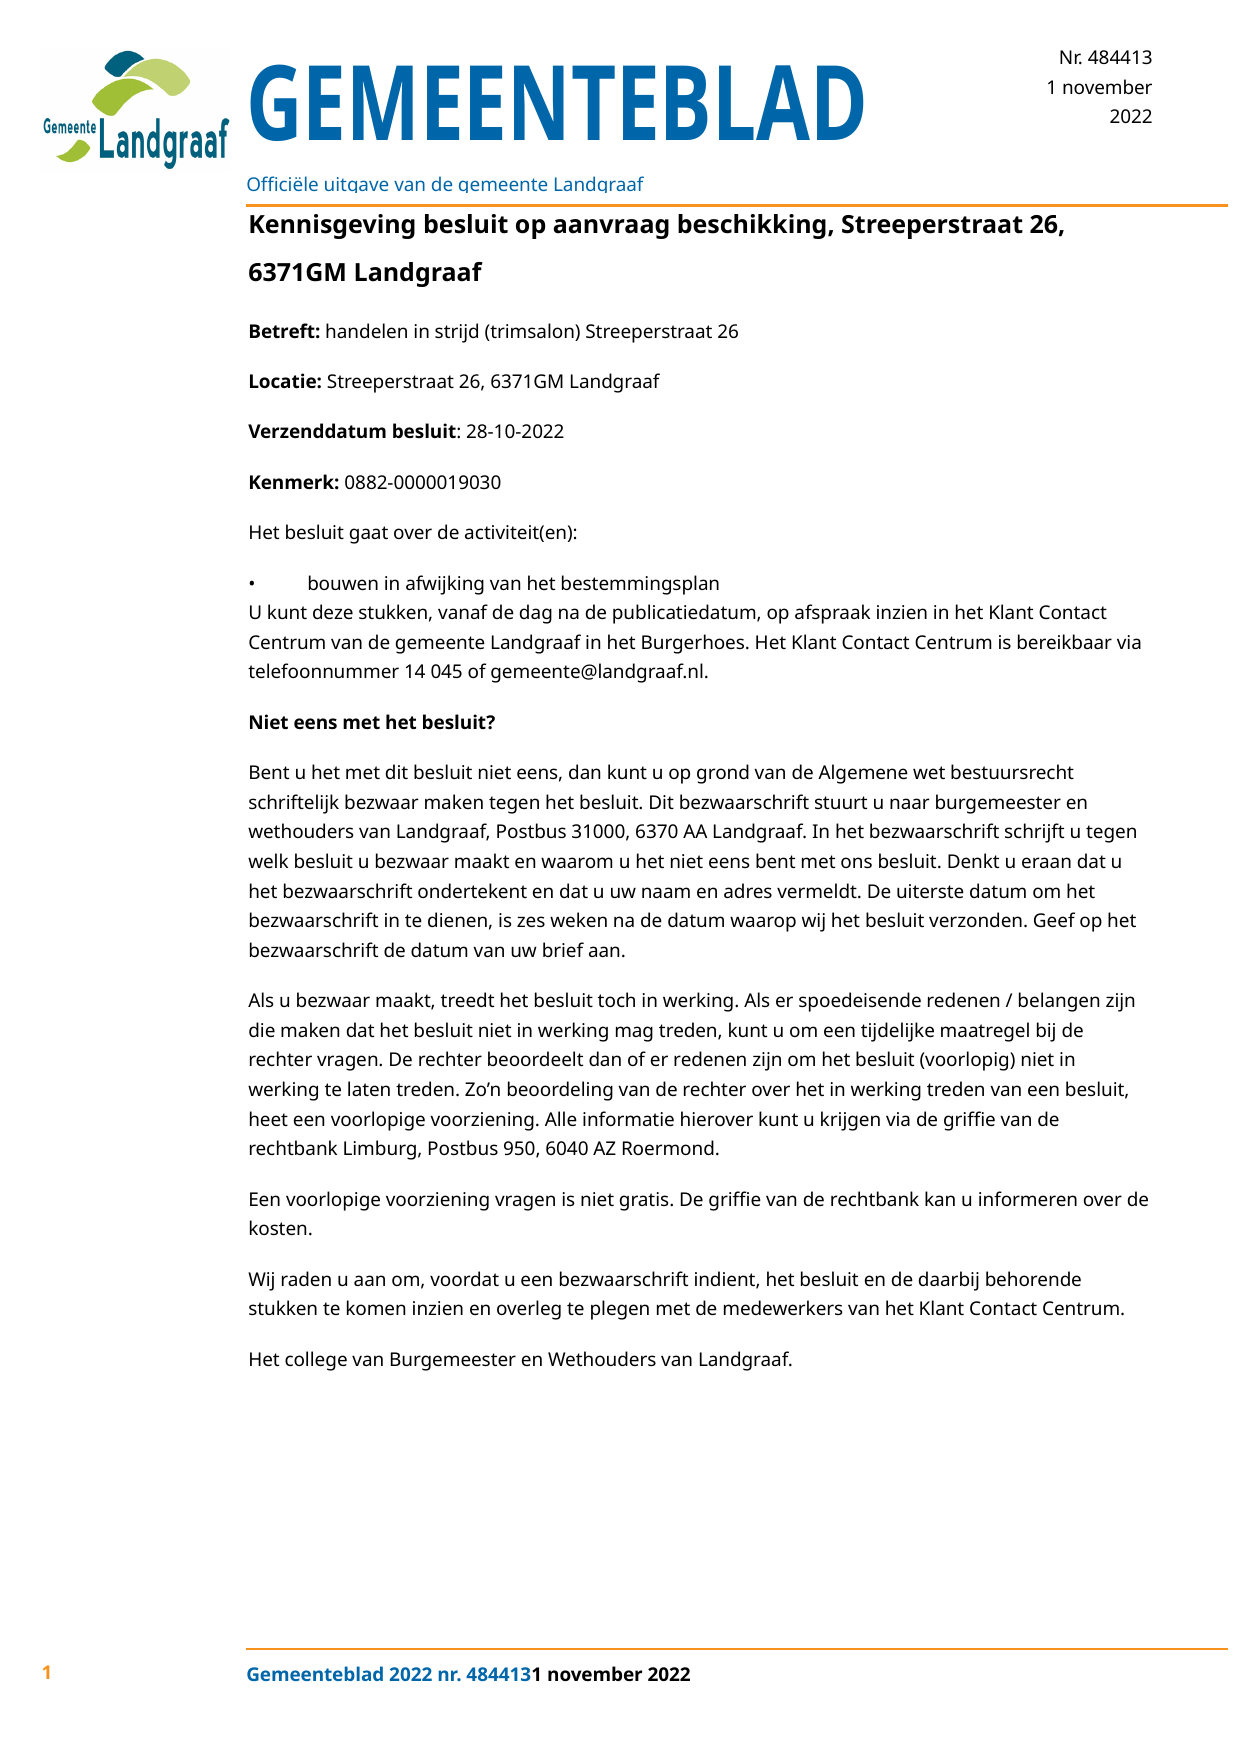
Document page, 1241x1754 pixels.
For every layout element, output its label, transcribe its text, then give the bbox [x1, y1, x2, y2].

text Het college van Burgemeester en Wethouders van Landgraaf. [248, 1346, 1152, 1372]
text Kenmerk: 0882-0000019030 [248, 469, 1152, 495]
text Wij raden u aan om, voordat u een bezwaarschrift indient, het besluit en de daarbij behorende stukken te komen inzien en overleg te plegen met de medewerkers van het Klant Contact Centrum. [248, 1266, 1152, 1321]
text Een voorlopige voorziening vragen is niet gratis. De griffie van de rechtbank kan u informeren over de kosten. [248, 1186, 1152, 1241]
text Als u bezwaar maakt, treedt het besluit toch in werking. Als er spoedeisende redenen / belangen zijn die maken dat het besluit niet in werking mag treden, kunt u om een tijdelijke maatregel bij de rechter vragen. De rechter beoordeelt dan of er redenen zijn om het besluit (voorlopig) niet in werking te laten treden. Zo’n beoordeling van de rechter over het in werking treden van een besluit, heet een voorlopige voorziening. Alle informatie hierover kunt u krijgen via de griffie van de rechtbank Limburg, Postbus 950, 6040 AZ Roermond. [248, 987, 1152, 1161]
text Bent u het met dit besluit niet eens, dan kunt u op grond van de Algemene wet bestuursrecht schriftelijk bezwaar maken tegen het besluit. Dit bezwaarschrift stuurt u naar burgemeester en wethouders van Landgraaf, Postbus 31000, 6370 AA Landgraaf. In het bezwaarschrift schrijft u tegen welk besluit u bezwaar maakt en waarom u het niet eens bent met ons besluit. Denkt u eraan dat u het bezwaarschrift ondertekent en dat u uw naam en adres vermeldt. De uiterste datum om het bezwaarschrift in te dienen, is zes weken na de datum waarop wij het besluit verzonden. Geef op het bezwaarschrift de datum van uw brief aan. [248, 759, 1152, 963]
picture [41, 47, 231, 172]
list bouwen in afwijking van het bestemmingsplan [248, 570, 1152, 596]
text Niet eens met het besluit? [248, 709, 1152, 735]
text Locatie: Streeperstraat 26, 6371GM Landgraaf [248, 368, 1152, 394]
text Verzenddatum besluit: 28-10-2022 [248, 419, 1152, 444]
text Kennisgeving besluit op aanvraag beschikking, Streeperstraat 26, 6371GM Landgraaf [248, 207, 1152, 288]
text U kunt deze stukken, vanaf de dag na de publicatiedatum, op afspraak inzien in het Klant Contact Centrum van de gemeente Landgraaf in het Burgerhoes. Het Klant Contact Centrum is bereikbaar via telefoonnummer 14 045 of gemeente@landgraaf.nl. [248, 599, 1152, 684]
text Betreft: handelen in strijd (trimsalon) Streeperstraat 26 [248, 318, 1152, 344]
text Het besluit gaat over de activiteit(en): [248, 519, 1152, 545]
